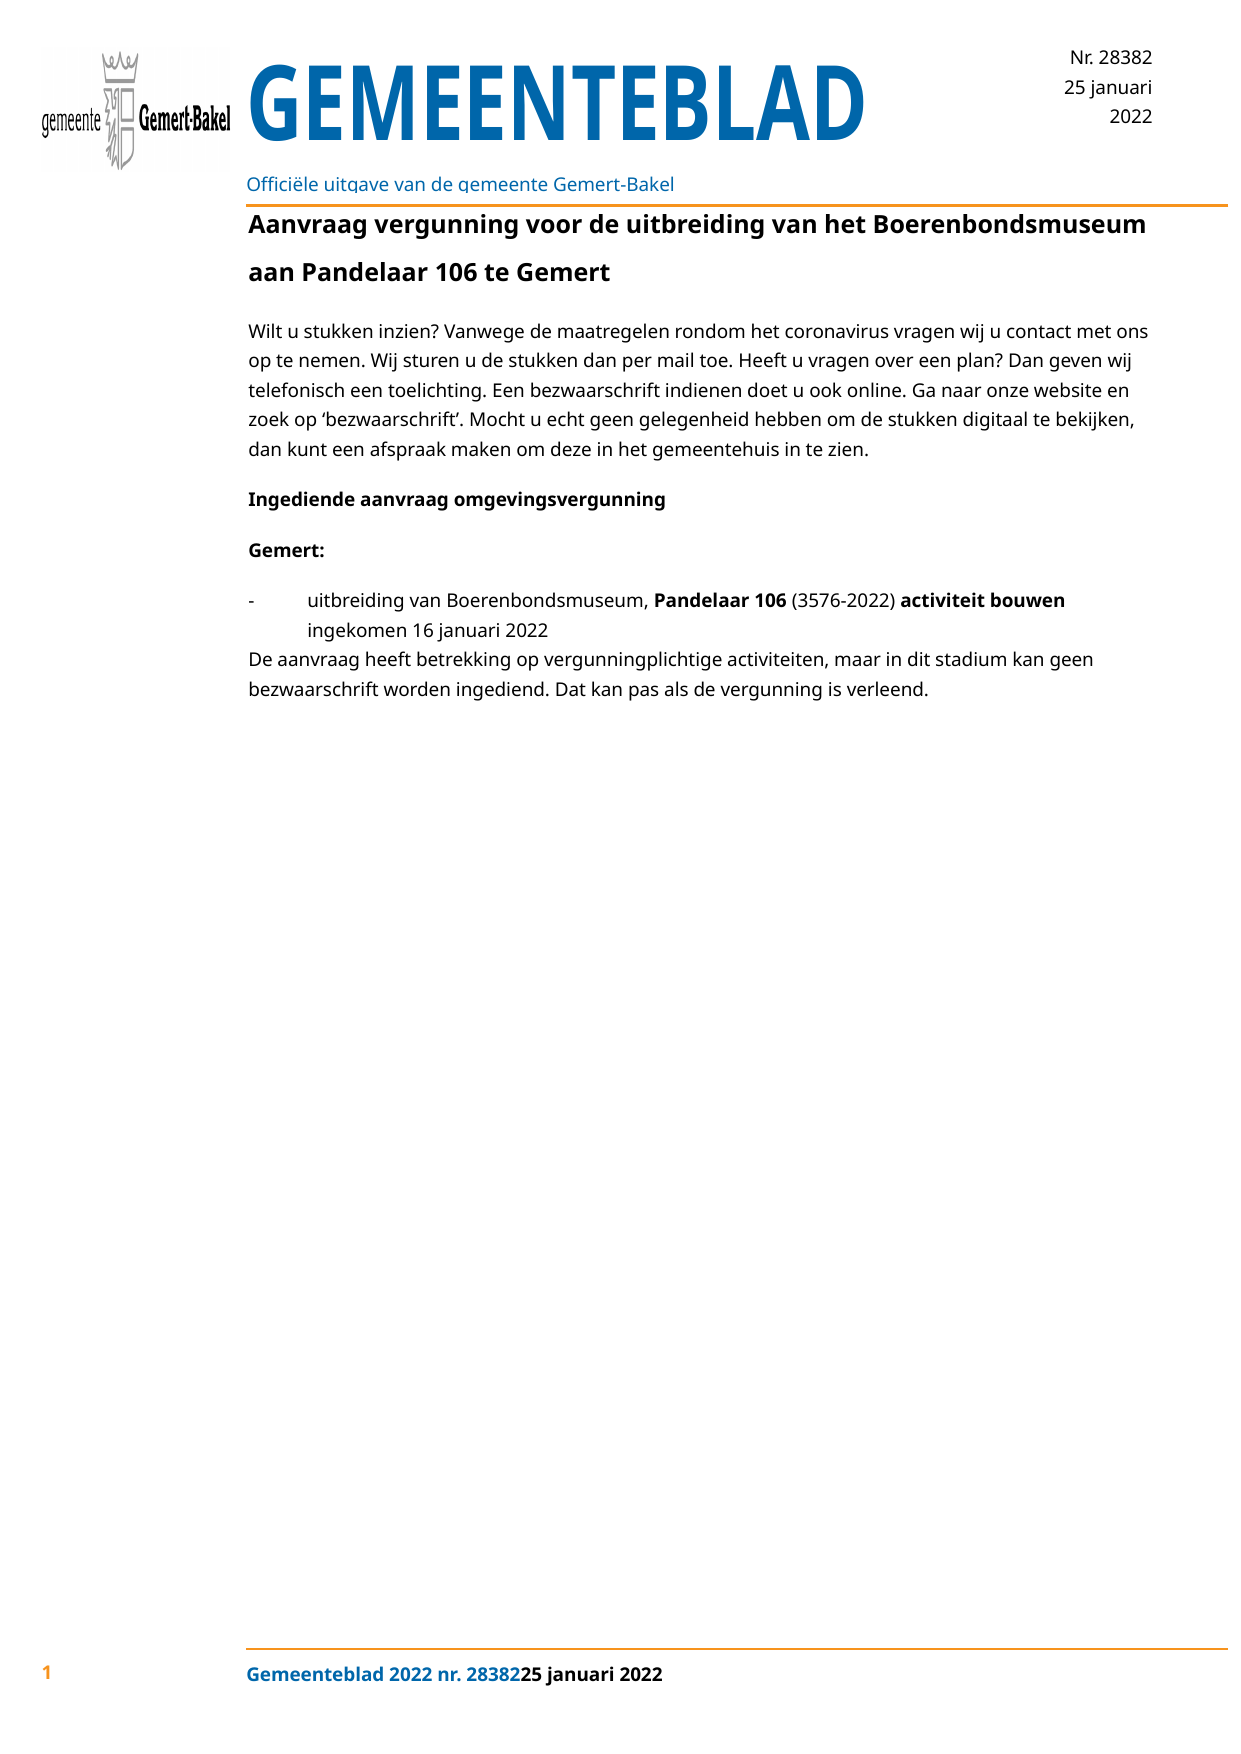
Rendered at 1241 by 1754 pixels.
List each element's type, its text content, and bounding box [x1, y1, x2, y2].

picture [41, 47, 231, 172]
text Gemert: [248, 537, 1152, 563]
text Wilt u stukken inzien? Vanwege de maatregelen rondom het coronavirus vragen wij u contact met ons op te nemen. Wij sturen u de stukken dan per mail toe. Heeft u vragen over een plan? Dan geven wij telefonisch een toelichting. Een bezwaarschrift indienen doet u ook online. Ga naar onze website en zoek op ‘bezwaarschrift’. Mocht u echt geen gelegenheid hebben om de stukken digitaal te bekijken, dan kunt een afspraak maken om deze in het gemeentehuis in te zien. [248, 318, 1152, 462]
list uitbreiding van Boerenbondsmuseum, Pandelaar 106 (3576-2022) activiteit bouwen ingekomen 16 januari 2022 [248, 587, 1152, 643]
text Aanvraag vergunning voor de uitbreiding van het Boerenbondsmuseum aan Pandelaar 106 te Gemert [248, 207, 1152, 288]
text De aanvraag heeft betrekking op vergunningplichtige activiteiten, maar in dit stadium kan geen bezwaarschrift worden ingediend. Dat kan pas als de vergunning is verleend. [248, 647, 1152, 702]
text Ingediende aanvraag omgevingsvergunning [248, 487, 1152, 512]
